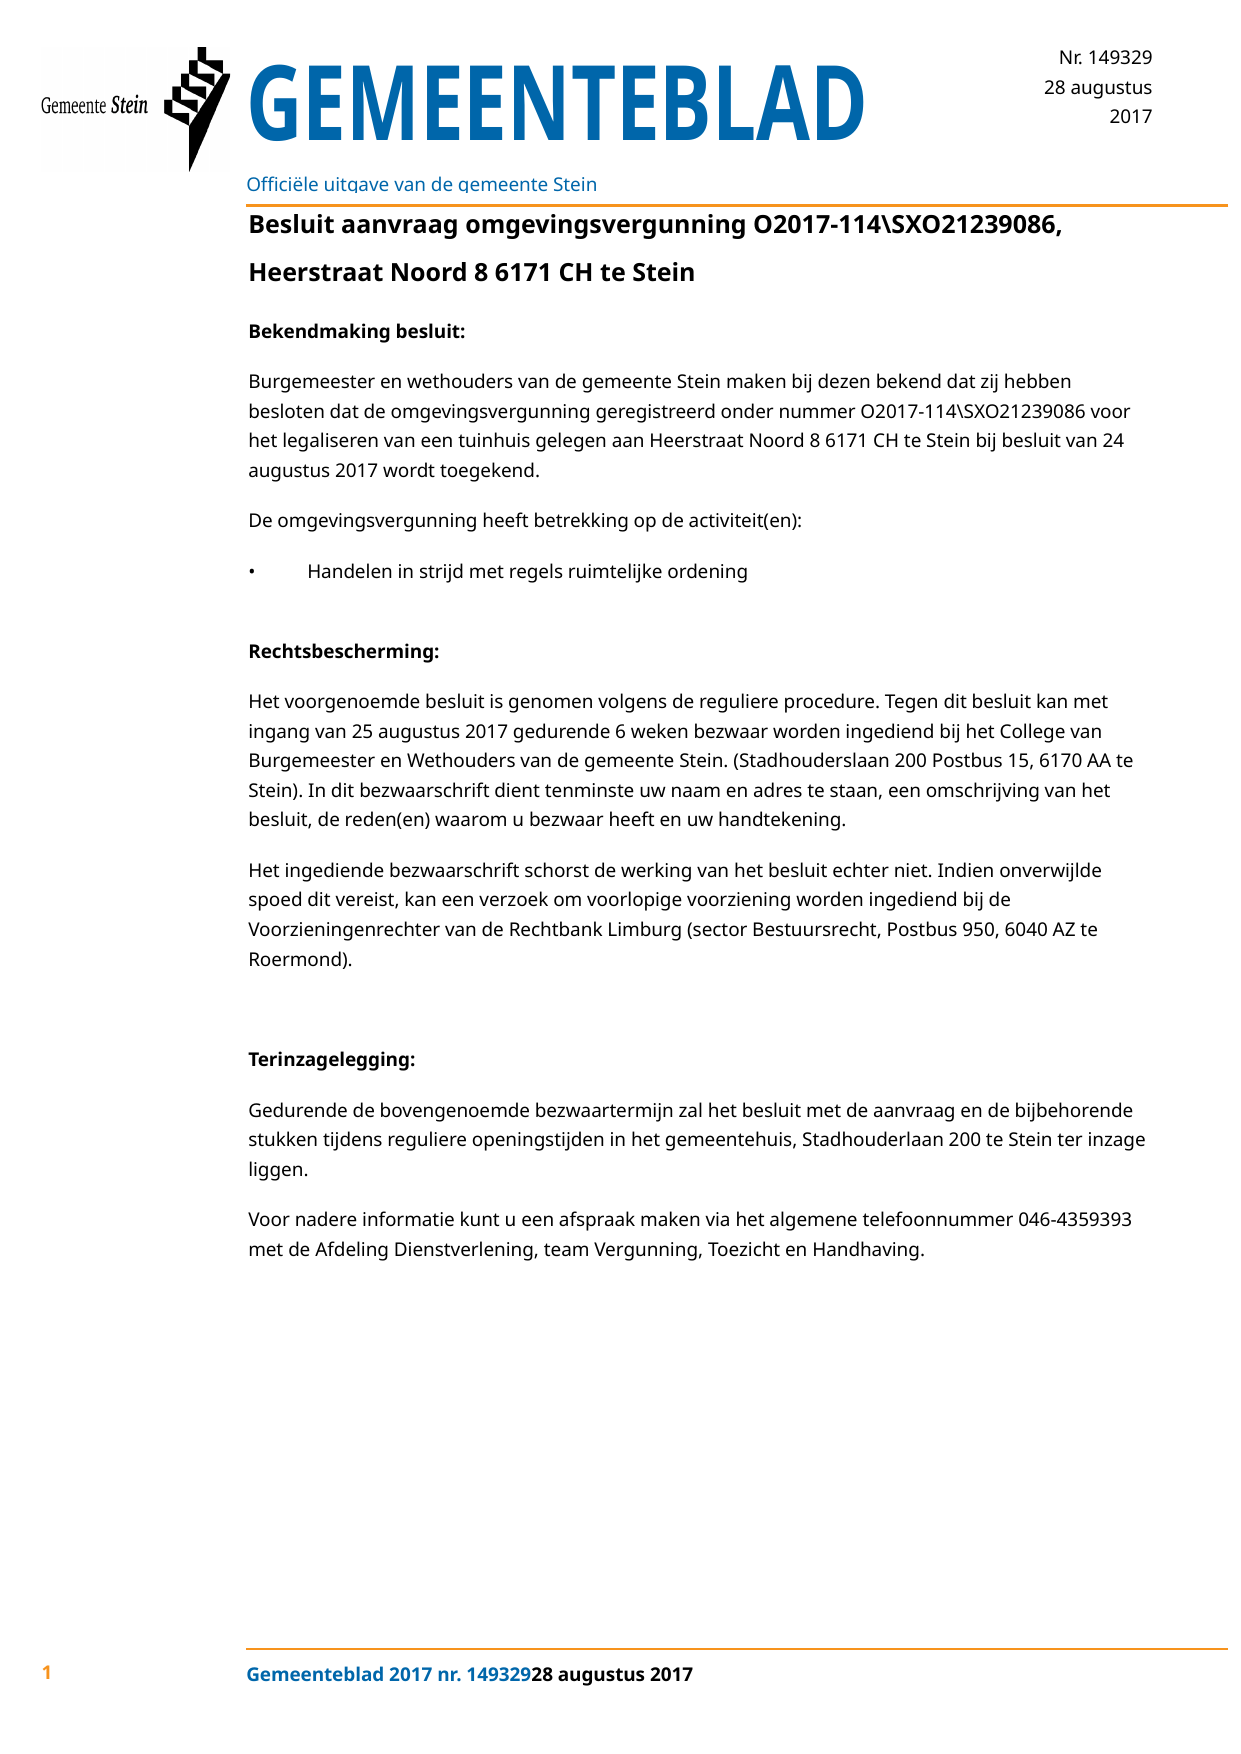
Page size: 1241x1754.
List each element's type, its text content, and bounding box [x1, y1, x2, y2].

text Gedurende de bovengenoemde bezwaartermijn zal het besluit met de aanvraag en de bijbehorende stukken tijdens reguliere openingstijden in het gemeentehuis, Stadhouderlaan 200 te Stein ter inzage liggen. [248, 1097, 1152, 1182]
text Besluit aanvraag omgevingsvergunning O2017-114\SXO21239086, Heerstraat Noord 8 6171 CH te Stein [248, 207, 1152, 288]
list Handelen in strijd met regels ruimtelijke ordening [248, 558, 1152, 584]
text Bekendmaking besluit: [248, 318, 1152, 344]
text Voor nadere informatie kunt u een afspraak maken via het algemene telefoonnummer 046-4359393 met de Afdeling Dienstverlening, team Vergunning, Toezicht en Handhaving. [248, 1207, 1152, 1262]
text Het ingediende bezwaarschrift schorst de werking van het besluit echter niet. Indien onverwijlde spoed dit vereist, kan een verzoek om voorlopige voorziening worden ingediend bij de Voorzieningenrechter van de Rechtbank Limburg (sector Bestuursrecht, Postbus 950, 6040 AZ te Roermond). [248, 857, 1152, 972]
picture [41, 47, 231, 172]
text De omgevingsvergunning heeft betrekking op de activiteit(en): [248, 507, 1152, 533]
text Terinzagelegging: [248, 1047, 1152, 1072]
text Burgemeester en wethouders van de gemeente Stein maken bij dezen bekend dat zij hebben besloten dat de omgevingsvergunning geregistreerd onder nummer O2017-114\SXO21239086 voor het legaliseren van een tuinhuis gelegen aan Heerstraat Noord 8 6171 CH te Stein bij besluit van 24 augustus 2017 wordt toegekend. [248, 368, 1152, 483]
text Het voorgenoemde besluit is genomen volgens de reguliere procedure. Tegen dit besluit kan met ingang van 25 augustus 2017 gedurende 6 weken bezwaar worden ingediend bij het College van Burgemeester en Wethouders van de gemeente Stein. (Stadhouderslaan 200 Postbus 15, 6170 AA te Stein). In dit bezwaarschrift dient tenminste uw naam en adres te staan, een omschrijving van het besluit, de reden(en) waarom u bezwaar heeft en uw handtekening. [248, 688, 1152, 832]
text Rechtsbescherming: [248, 638, 1152, 664]
